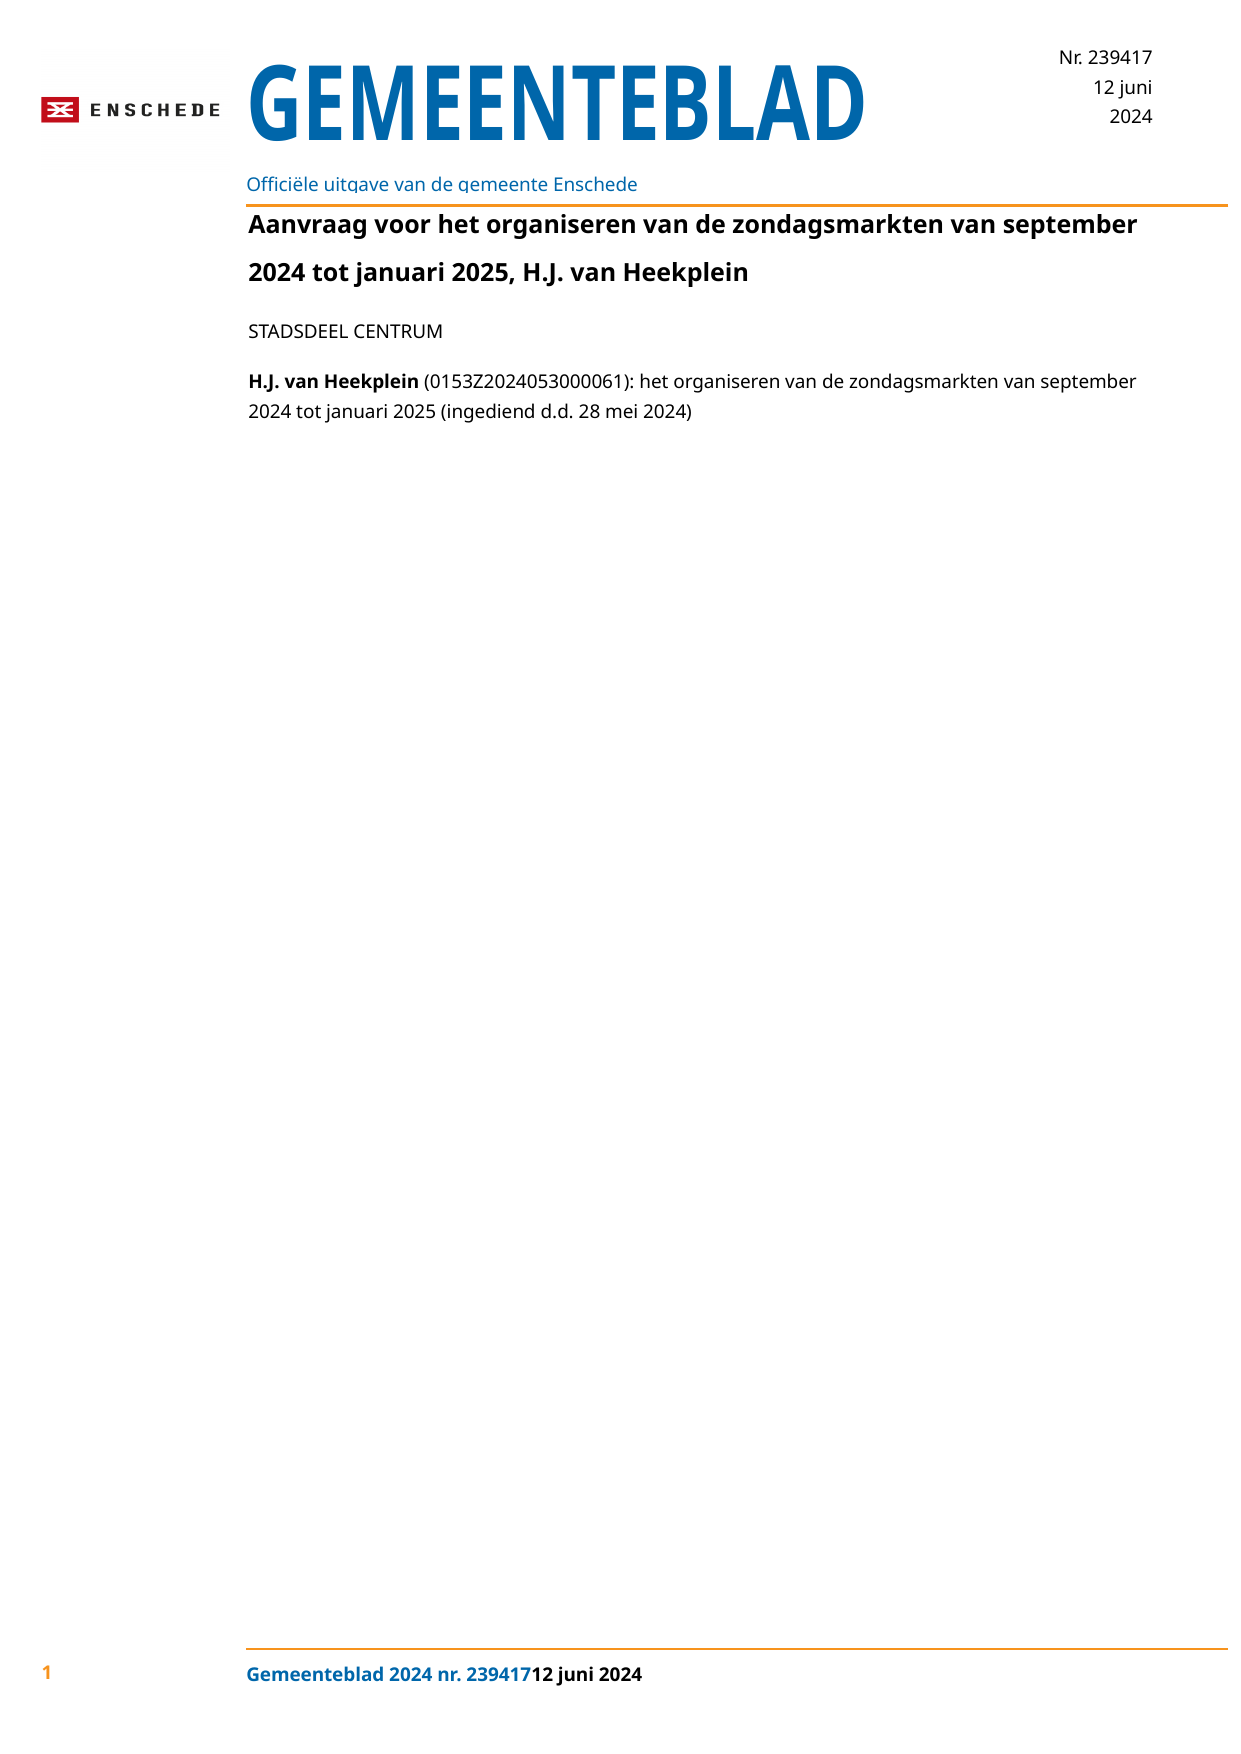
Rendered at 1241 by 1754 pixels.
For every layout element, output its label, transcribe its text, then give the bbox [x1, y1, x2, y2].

text STADSDEEL CENTRUM [248, 318, 1152, 344]
text Aanvraag voor het organiseren van de zondagsmarkten van september 2024 tot januari 2025, H.J. van Heekplein [248, 207, 1152, 288]
text H.J. van Heekplein (0153Z2024053000061): het organiseren van de zondagsmarkten van september 2024 tot januari 2025 (ingediend d.d. 28 mei 2024) [248, 368, 1152, 424]
picture [41, 47, 231, 172]
